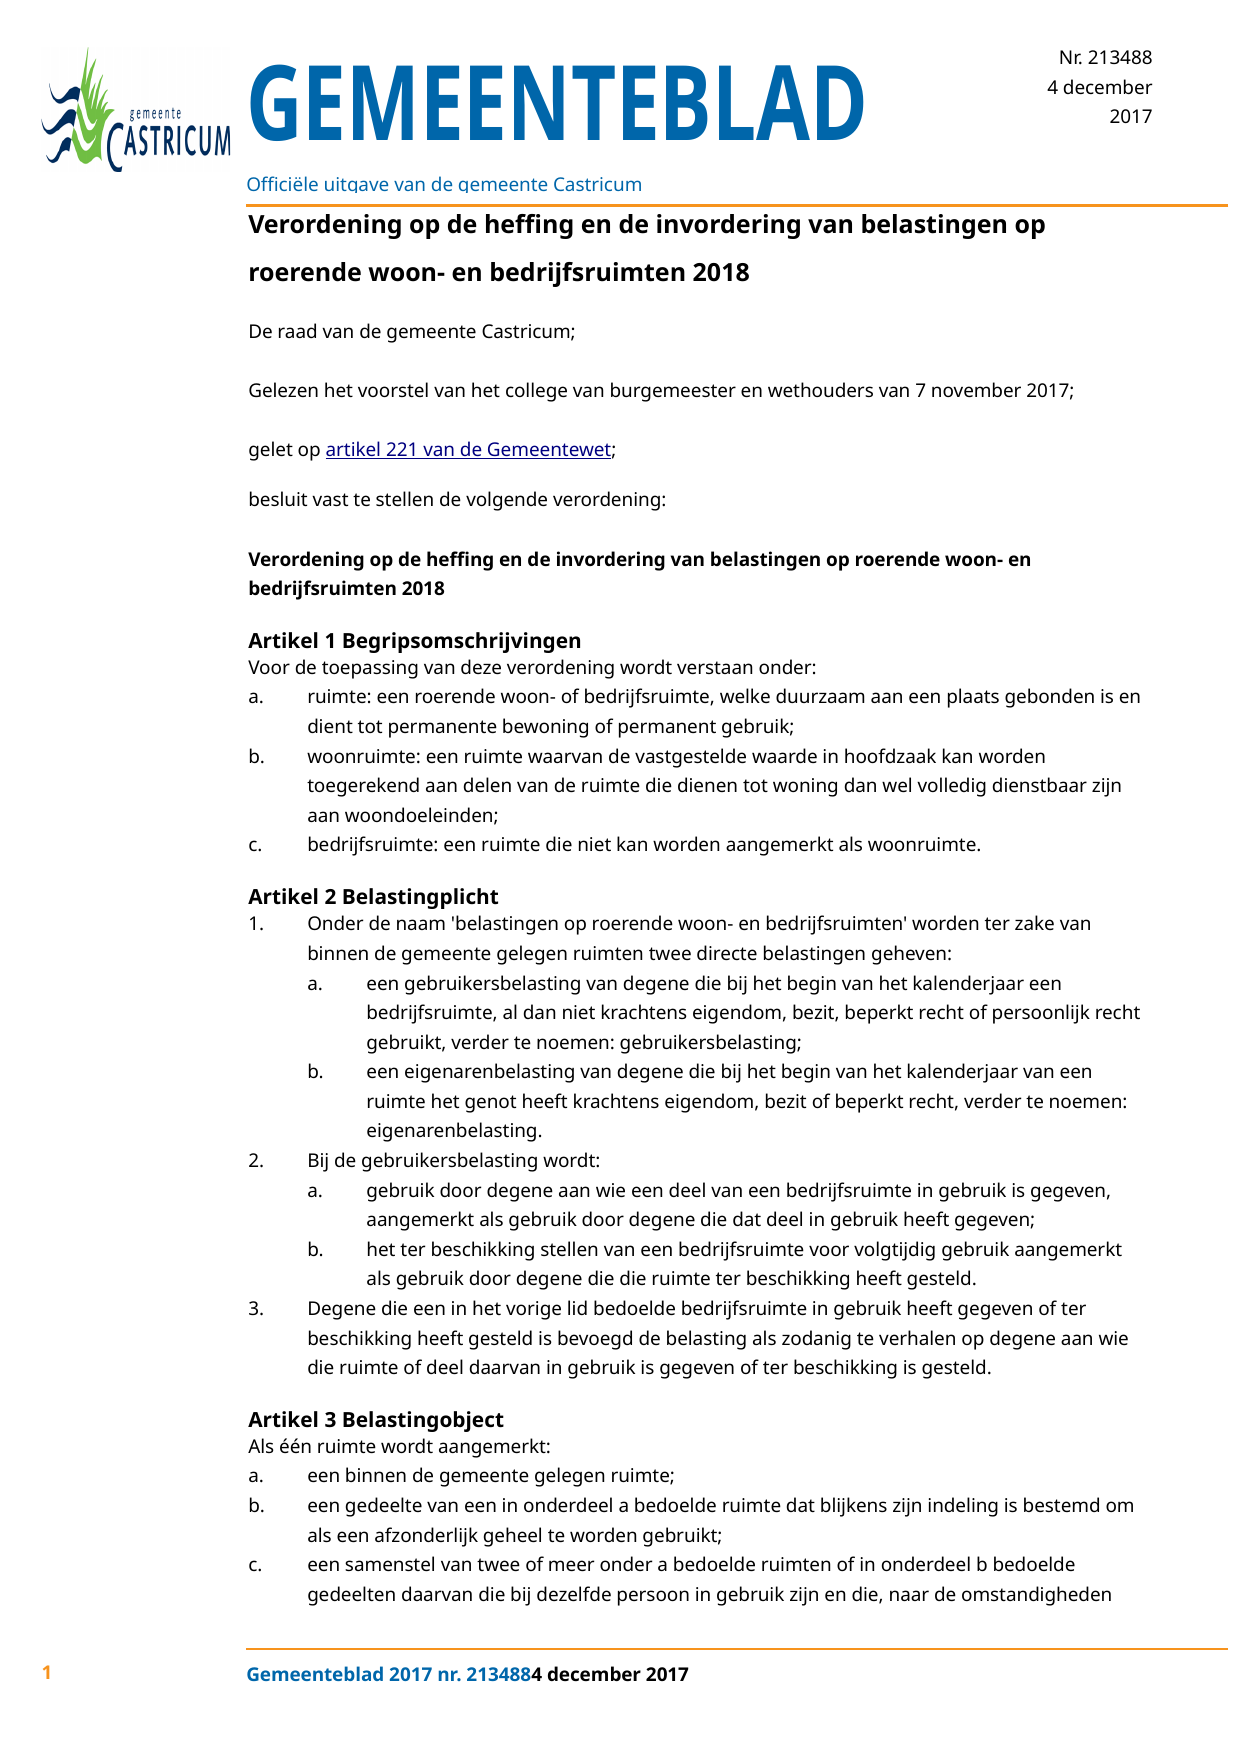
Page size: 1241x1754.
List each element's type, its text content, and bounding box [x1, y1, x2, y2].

text De raad van de gemeente Castricum; [248, 318, 1152, 344]
list een samenstel van twee of meer onder a bedoelde ruimten of in onderdeel b bedoelde gedeelten daarvan die bij dezelfde persoon in gebruik zijn en die, naar de omstandigheden [248, 1551, 1152, 1607]
list een binnen de gemeente gelegen ruimte; [248, 1463, 1152, 1488]
text besluit vast te stellen de volgende verordening: [248, 487, 1152, 512]
list het ter beschikking stellen van een bedrijfsruimte voor volgtijdig gebruik aangemerkt als gebruik door degene die die ruimte ter beschikking heeft gesteld. [307, 1236, 1152, 1291]
text Verordening op de heffing en de invordering van belastingen op roerende woon- en bedrijfsruimten 2018 [248, 546, 1152, 601]
list gebruik door degene aan wie een deel van een bedrijfsruimte in gebruik is gegeven, aangemerkt als gebruik door degene die dat deel in gebruik heeft gegeven; [307, 1177, 1152, 1232]
list een gedeelte van een in onderdeel a bedoelde ruimte dat blijkens zijn indeling is bestemd om als een afzonderlijk geheel te worden gebruikt; [248, 1492, 1152, 1548]
text Voor de toepassing van deze verordening wordt verstaan onder: [248, 654, 1152, 680]
text Verordening op de heffing en de invordering van belastingen op roerende woon- en bedrijfsruimten 2018 [248, 207, 1152, 288]
text Artikel 1 Begripsomschrijvingen [248, 626, 1152, 654]
list Degene die een in het vorige lid bedoelde bedrijfsruimte in gebruik heeft gegeven of ter beschikking heeft gesteld is bevoegd de belasting als zodanig te verhalen op degene aan wie die ruimte of deel daarvan in gebruik is gegeven of ter beschikking is gesteld. [248, 1295, 1152, 1380]
picture [41, 47, 231, 172]
text Artikel 3 Belastingobject [248, 1405, 1152, 1433]
list Bij de gebruikersbelasting wordt: [248, 1147, 1152, 1173]
list bedrijfsruimte: een ruimte die niet kan worden aangemerkt als woonruimte. [248, 832, 1152, 857]
list een eigenarenbelasting van degene die bij het begin van het kalenderjaar van een ruimte het genot heeft krachtens eigendom, bezit of beperkt recht, verder te noemen: eigenarenbelasting. [307, 1058, 1152, 1143]
text Gelezen het voorstel van het college van burgemeester en wethouders van 7 november 2017; [248, 377, 1152, 403]
text Artikel 2 Belastingplicht [248, 882, 1152, 911]
text gelet op artikel 221 van de Gemeentewet; [248, 436, 1152, 462]
text Als één ruimte wordt aangemerkt: [248, 1433, 1152, 1459]
list Onder de naam 'belastingen op roerende woon- en bedrijfsruimten' worden ter zake van binnen de gemeente gelegen ruimten twee directe belastingen geheven: [248, 911, 1152, 966]
list een gebruikersbelasting van degene die bij het begin van het kalenderjaar een bedrijfsruimte, al dan niet krachtens eigendom, bezit, beperkt recht of persoonlijk recht gebruikt, verder te noemen: gebruikersbelasting; [307, 970, 1152, 1054]
list woonruimte: een ruimte waarvan de vastgestelde waarde in hoofdzaak kan worden toegerekend aan delen van de ruimte die dienen tot woning dan wel volledig dienstbaar zijn aan woondoeleinden; [248, 743, 1152, 828]
list ruimte: een roerende woon- of bedrijfsruimte, welke duurzaam aan een plaats gebonden is en dient tot permanente bewoning of permanent gebruik; [248, 684, 1152, 739]
